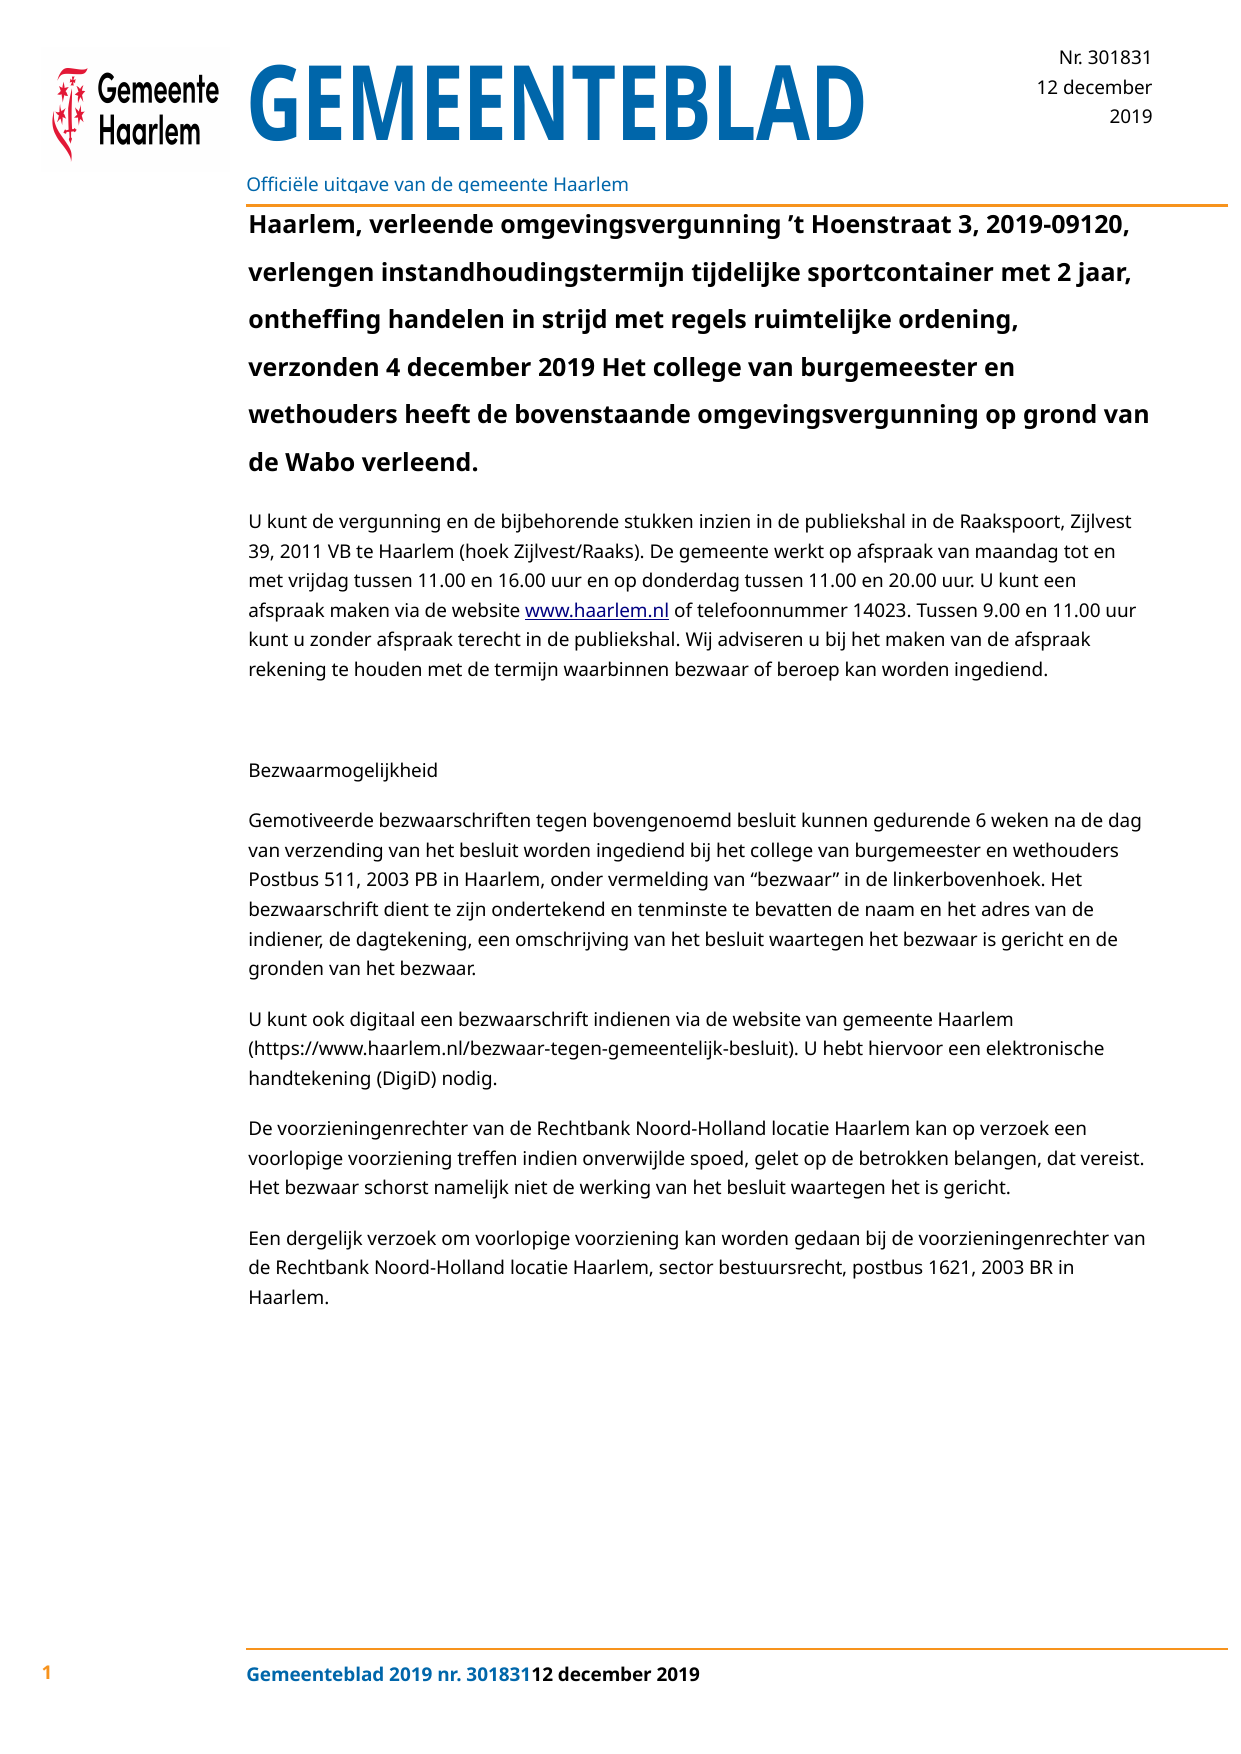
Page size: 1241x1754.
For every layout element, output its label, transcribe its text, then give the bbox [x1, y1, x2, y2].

text Een dergelijk verzoek om voorlopige voorziening kan worden gedaan bij de voorzieningenrechter van de Rechtbank Noord-Holland locatie Haarlem, sector bestuursrecht, postbus 1621, 2003 BR in Haarlem. [248, 1225, 1152, 1310]
text De voorzieningenrechter van de Rechtbank Noord-Holland locatie Haarlem kan op verzoek een voorlopige voorziening treffen indien onverwijlde spoed, gelet op de betrokken belangen, dat vereist. Het bezwaar schorst namelijk niet de werking van het besluit waartegen het is gericht. [248, 1115, 1152, 1200]
text Haarlem, verleende omgevingsvergunning ’t Hoenstraat 3, 2019-09120, verlengen instandhoudingstermijn tijdelijke sportcontainer met 2 jaar, ontheffing handelen in strijd met regels ruimtelijke ordening, verzonden 4 december 2019 Het college van burgemeester en wethouders heeft de bovenstaande omgevingsvergunning op grond van de Wabo verleend. [248, 207, 1152, 479]
text Bezwaarmogelijkheid [248, 757, 1152, 783]
text Gemotiveerde bezwaarschriften tegen bovengenoemd besluit kunnen gedurende 6 weken na de dag van verzending van het besluit worden ingediend bij het college van burgemeester en wethouders Postbus 511, 2003 PB in Haarlem, onder vermelding van “bezwaar” in de linkerbovenhoek. Het bezwaarschrift dient te zijn ondertekend en tenminste te bevatten de naam en het adres van de indiener, de dagtekening, een omschrijving van het besluit waartegen het bezwaar is gericht en de gronden van het bezwaar. [248, 807, 1152, 981]
picture [41, 47, 231, 172]
text U kunt ook digitaal een bezwaarschrift indienen via de website van gemeente Haarlem (https://www.haarlem.nl/bezwaar-tegen-gemeentelijk-besluit). U hebt hiervoor een elektronische handtekening (DigiD) nodig. [248, 1006, 1152, 1091]
text U kunt de vergunning en de bijbehorende stukken inzien in de publiekshal in de Raakspoort, Zijlvest 39, 2011 VB te Haarlem (hoek Zijlvest/Raaks). De gemeente werkt op afspraak van maandag tot en met vrijdag tussen 11.00 en 16.00 uur en op donderdag tussen 11.00 en 20.00 uur. U kunt een afspraak maken via de website www.haarlem.nl of telefoonnummer 14023. Tussen 9.00 en 11.00 uur kunt u zonder afspraak terecht in de publiekshal. Wij adviseren u bij het maken van de afspraak rekening te houden met de termijn waarbinnen bezwaar of beroep kan worden ingediend. [248, 508, 1152, 682]
